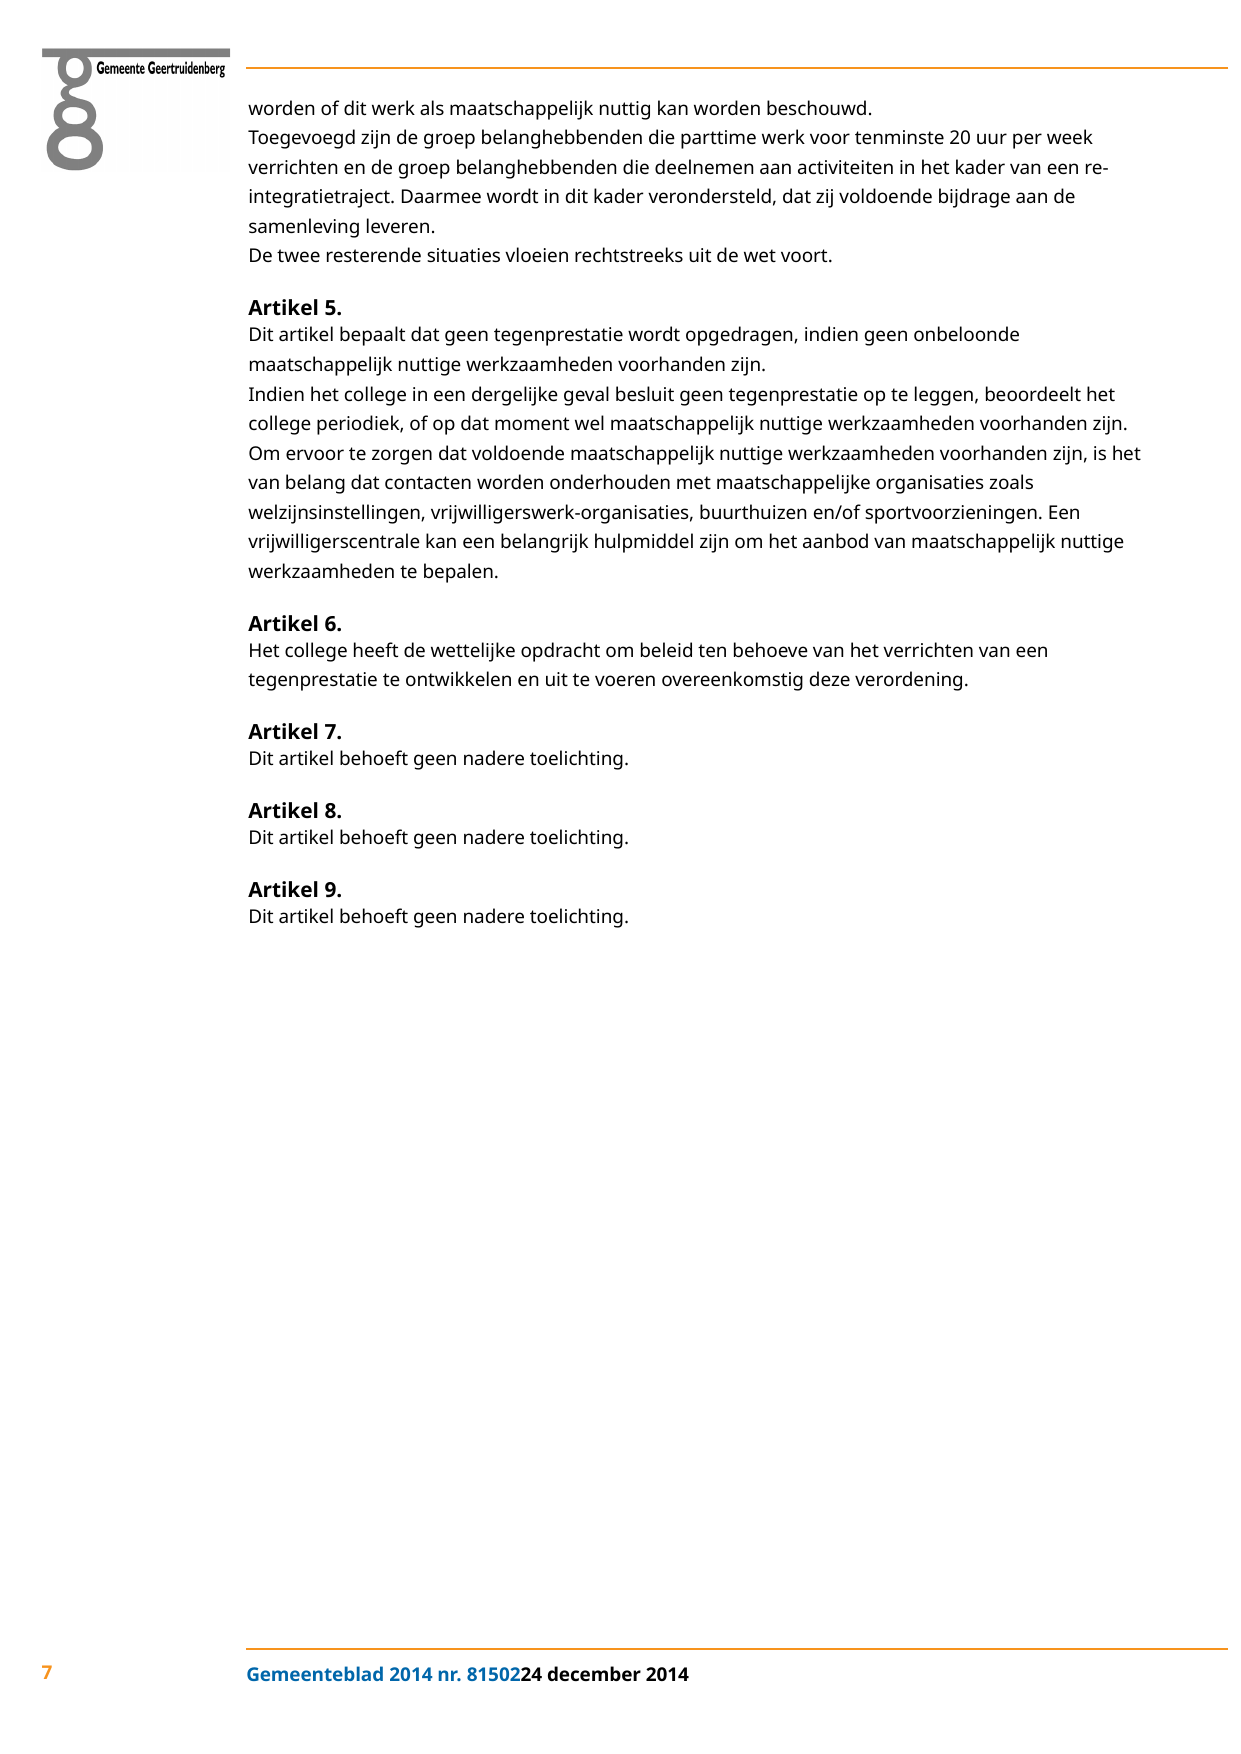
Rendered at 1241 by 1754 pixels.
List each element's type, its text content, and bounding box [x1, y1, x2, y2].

text Artikel 6. [248, 609, 1152, 637]
picture [41, 47, 231, 172]
text Om ervoor te zorgen dat voldoende maatschappelijk nuttige werkzaamheden voorhanden zijn, is het van belang dat contacten worden onderhouden met maatschappelijke organisaties zoals welzijnsinstellingen, vrijwilligerswerk-organisaties, buurthuizen en/of sportvoorzieningen. Een vrijwilligerscentrale kan een belangrijk hulpmiddel zijn om het aanbod van maatschappelijk nuttige werkzaamheden te bepalen. [248, 440, 1152, 584]
text Dit artikel behoeft geen nadere toelichting. [248, 824, 1152, 850]
text Dit artikel bepaalt dat geen tegenprestatie wordt opgedragen, indien geen onbeloonde maatschappelijk nuttige werkzaamheden voorhanden zijn. [248, 322, 1152, 377]
text Artikel 8. [248, 796, 1152, 824]
text Artikel 7. [248, 717, 1152, 746]
text Dit artikel behoeft geen nadere toelichting. [248, 746, 1152, 771]
text Toegevoegd zijn de groep belanghebbenden die parttime werk voor tenminste 20 uur per week verrichten en de groep belanghebbenden die deelnemen aan activiteiten in het kader van een re-integratietraject. Daarmee wordt in dit kader verondersteld, dat zij voldoende bijdrage aan de samenleving leveren. [248, 124, 1152, 239]
text Indien het college in een dergelijke geval besluit geen tegenprestatie op te leggen, beoordeelt het college periodiek, of op dat moment wel maatschappelijk nuttige werkzaamheden voorhanden zijn. [248, 381, 1152, 436]
text Dit artikel behoeft geen nadere toelichting. [248, 903, 1152, 929]
text De twee resterende situaties vloeien rechtstreeks uit de wet voort. [248, 243, 1152, 268]
text Artikel 5. [248, 293, 1152, 322]
text Het college heeft de wettelijke opdracht om beleid ten behoeve van het verrichten van een tegenprestatie te ontwikkelen en uit te voeren overeenkomstig deze verordening. [248, 637, 1152, 692]
text Artikel 9. [248, 875, 1152, 903]
text worden of dit werk als maatschappelijk nuttig kan worden beschouwd. [248, 95, 1152, 121]
